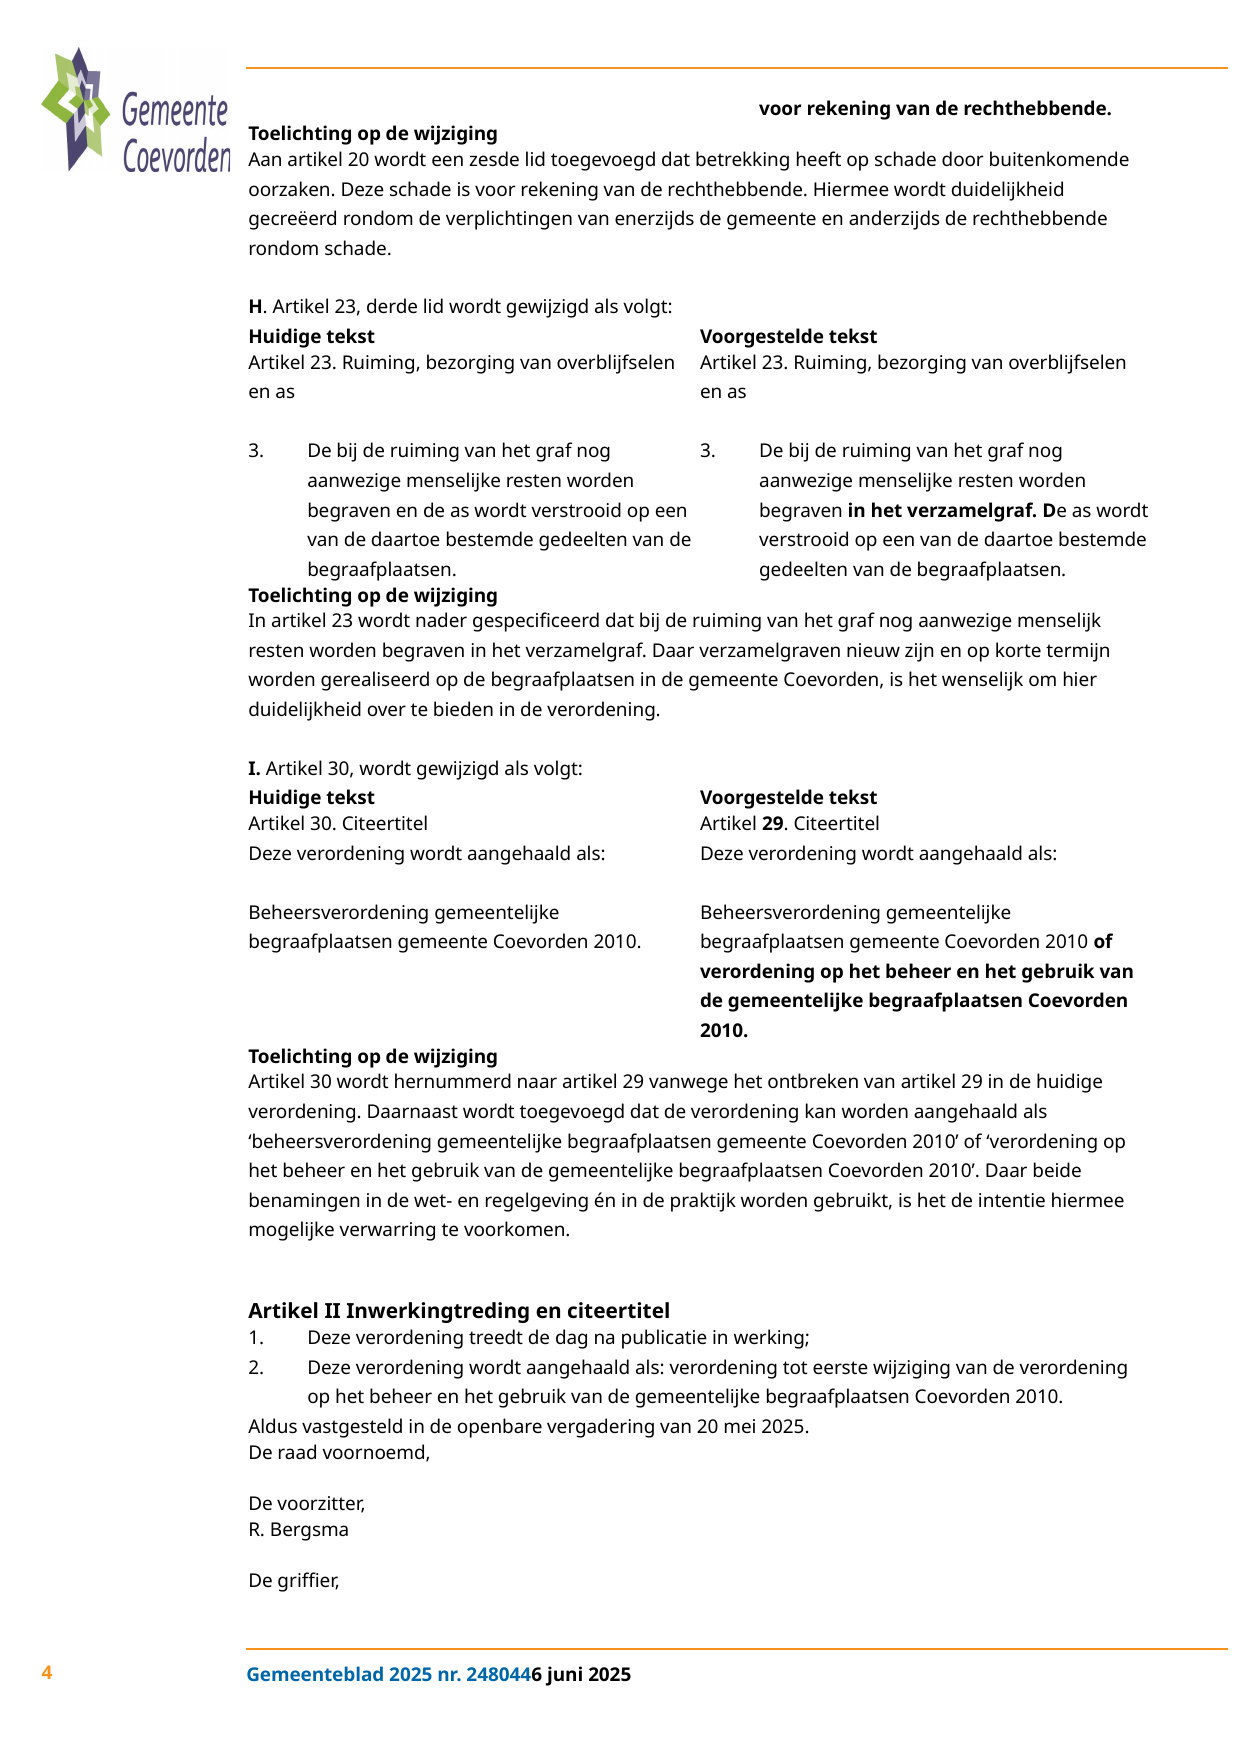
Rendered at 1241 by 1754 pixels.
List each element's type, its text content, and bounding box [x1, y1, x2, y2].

table_cell In artikel 23 wordt nader gespecificeerd dat bij de ruiming van het graf nog aanwezige menselijk resten worden begraven in het verzamelgraf. Daar verzamelgraven nieuw zijn en op korte termijn worden gerealiseerd op de begraafplaatsen in de gemeente Coevorden, is het wenselijk om hier duidelijkheid over te bieden in de verordening. [248, 608, 1152, 722]
table_cell Artikel 23. Ruiming, bezorging van overblijfselen en as De bij de ruiming van het graf nog aanwezige menselijke resten worden begraven in het verzamelgraf. De as wordt verstrooid op een van de daartoe bestemde gedeelten van de begraafplaatsen. [700, 349, 1152, 582]
table_header Huidige tekst [248, 785, 700, 810]
table_cell Artikel 30 wordt hernummerd naar artikel 29 vanwege het ontbreken van artikel 29 in de huidige verordening. Daarnaast wordt toegevoegd dat de verordening kan worden aangehaald als ‘beheersverordening gemeentelijke begraafplaatsen gemeente Coevorden 2010’ of ‘verordening op het beheer en het gebruik van de gemeentelijke begraafplaatsen Coevorden 2010’. Daar beide benamingen in de wet- en regelgeving én in de praktijk worden gebruikt, is het de intentie hiermee mogelijke verwarring te voorkomen. [248, 1069, 1152, 1242]
list Deze verordening wordt aangehaald als: verordening tot eerste wijziging van de verordening op het beheer en het gebruik van de gemeentelijke begraafplaatsen Coevorden 2010. [248, 1354, 1152, 1409]
picture [41, 47, 231, 172]
text R. Bergsma [248, 1516, 1152, 1542]
table_cell Artikel 29. Citeertitel Deze verordening wordt aangehaald als: Beheersverordening gemeentelijke begraafplaatsen gemeente Coevorden 2010 of verordening op het beheer en het gebruik van de gemeentelijke begraafplaatsen Coevorden 2010. [700, 810, 1152, 1043]
text De raad voornoemd, [248, 1439, 1152, 1465]
text De griffier, [248, 1568, 1152, 1593]
table_cell Toelichting op de wijziging [248, 121, 1152, 146]
table_cell Artikel 23. Ruiming, bezorging van overblijfselen en as De bij de ruiming van het graf nog aanwezige menselijke resten worden begraven en de as wordt verstrooid op een van de daartoe bestemde gedeelten van de begraafplaatsen. [248, 349, 700, 582]
table_cell Artikel 30. Citeertitel Deze verordening wordt aangehaald als: Beheersverordening gemeentelijke begraafplaatsen gemeente Coevorden 2010. [248, 810, 700, 1043]
table_header Huidige tekst [248, 323, 700, 349]
table_cell [248, 95, 700, 121]
text I. Artikel 30, wordt gewijzigd als volgt: [248, 755, 1152, 781]
table_cell Toelichting op de wijziging [248, 582, 1152, 607]
table_cell Toelichting op de wijziging [248, 1043, 1152, 1069]
text Aldus vastgesteld in de openbare vergadering van 20 mei 2025. [248, 1413, 1152, 1439]
text H. Artikel 23, derde lid wordt gewijzigd als volgt: [248, 293, 1152, 319]
table_header Voorgestelde tekst [700, 785, 1152, 810]
table_header Voorgestelde tekst [700, 323, 1152, 349]
text Artikel II Inwerkingtreding en citeertitel [248, 1296, 1152, 1324]
table_cell Aan artikel 20 wordt een zesde lid toegevoegd dat betrekking heeft op schade door buitenkomende oorzaken. Deze schade is voor rekening van de rechthebbende. Hiermee wordt duidelijkheid gecreëerd rondom de verplichtingen van enerzijds de gemeente en anderzijds de rechthebbende rondom schade. [248, 146, 1152, 261]
text De voorzitter, [248, 1490, 1152, 1516]
table_cell voor rekening van de rechthebbende. [700, 95, 1152, 121]
list Deze verordening treedt de dag na publicatie in werking; [248, 1324, 1152, 1350]
